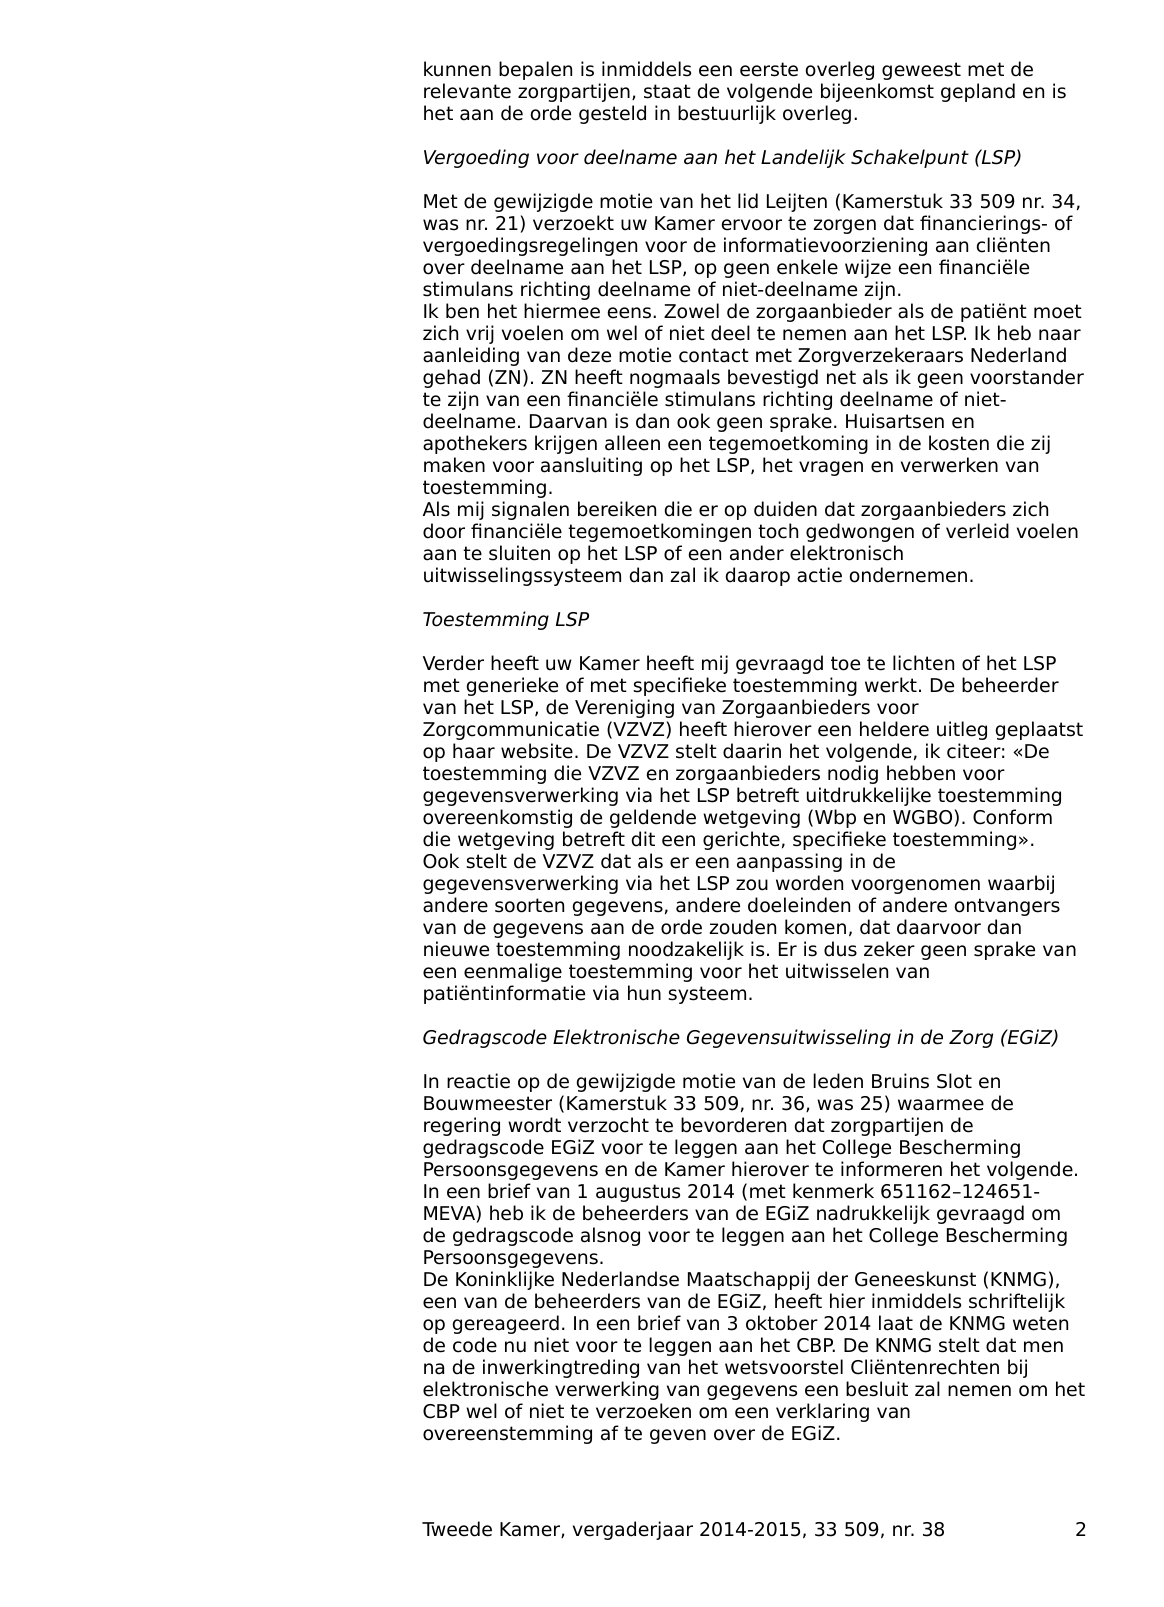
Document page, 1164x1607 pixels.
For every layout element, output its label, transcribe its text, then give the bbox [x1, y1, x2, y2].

text In reactie op de gewijzigde motie van de leden Bruins Slot en Bouwmeester (Kamerstuk 33 509, nr. 36, was 25) waarmee de regering wordt verzocht te bevorderen dat zorgpartijen de gedragscode EGiZ voor te leggen aan het College Bescherming Persoonsgegevens en de Kamer hierover te informeren het volgende. [422, 1071, 1087, 1181]
text kunnen bepalen is inmiddels een eerste overleg geweest met de relevante zorgpartijen, staat de volgende bijeenkomst gepland en is het aan de orde gesteld in bestuurlijk overleg. [422, 59, 1087, 125]
subtitle Vergoeding voor deelname aan het Landelijk Schakelpunt (LSP) [422, 147, 1087, 169]
text Verder heeft uw Kamer heeft mij gevraagd toe te lichten of het LSP met generieke of met specifieke toestemming werkt. De beheerder van het LSP, de Vereniging van Zorgaanbieders voor Zorgcommunicatie (VZVZ) heeft hierover een heldere uitleg geplaatst op haar website. De VZVZ stelt daarin het volgende, ik citeer: «De toestemming die VZVZ en zorgaanbieders nodig hebben voor gegevensverwerking via het LSP betreft uitdrukkelijke toestemming overeenkomstig de geldende wetgeving (Wbp en WGBO). Conform die wetgeving betreft dit een gerichte, specifieke toestemming». [422, 653, 1087, 851]
text In een brief van 1 augustus 2014 (met kenmerk 651162–124651-MEVA) heb ik de beheerders van de EGiZ nadrukkelijk gevraagd om de gedragscode alsnog voor te leggen aan het College Bescherming Persoonsgegevens. [422, 1181, 1087, 1269]
subtitle Toestemming LSP [422, 609, 1087, 631]
subtitle Gedragscode Elektronische Gegevensuitwisseling in de Zorg (EGiZ) [422, 1027, 1087, 1049]
text Met de gewijzigde motie van het lid Leijten (Kamerstuk 33 509 nr. 34, was nr. 21) verzoekt uw Kamer ervoor te zorgen dat financierings- of vergoedingsregelingen voor de informatievoorziening aan cliënten over deelname aan het LSP, op geen enkele wijze een financiële stimulans richting deelname of niet-deelname zijn. [422, 191, 1087, 301]
text Ook stelt de VZVZ dat als er een aanpassing in de gegevensverwerking via het LSP zou worden voorgenomen waarbij andere soorten gegevens, andere doeleinden of andere ontvangers van de gegevens aan de orde zouden komen, dat daarvoor dan nieuwe toestemming noodzakelijk is. Er is dus zeker geen sprake van een eenmalige toestemming voor het uitwisselen van patiëntinformatie via hun systeem. [422, 851, 1087, 1005]
text Als mij signalen bereiken die er op duiden dat zorgaanbieders zich door financiële tegemoetkomingen toch gedwongen of verleid voelen aan te sluiten op het LSP of een ander elektronisch uitwisselingssysteem dan zal ik daarop actie ondernemen. [422, 499, 1087, 587]
text De Koninklijke Nederlandse Maatschappij der Geneeskunst (KNMG), een van de beheerders van de EGiZ, heeft hier inmiddels schriftelijk op gereageerd. In een brief van 3 oktober 2014 laat de KNMG weten de code nu niet voor te leggen aan het CBP. De KNMG stelt dat men na de inwerkingtreding van het wetsvoorstel Cliëntenrechten bij elektronische verwerking van gegevens een besluit zal nemen om het CBP wel of niet te verzoeken om een verklaring van overeenstemming af te geven over de EGiZ. [422, 1269, 1087, 1445]
text Ik ben het hiermee eens. Zowel de zorgaanbieder als de patiënt moet zich vrij voelen om wel of niet deel te nemen aan het LSP. Ik heb naar aanleiding van deze motie contact met Zorgverzekeraars Nederland gehad (ZN). ZN heeft nogmaals bevestigd net als ik geen voorstander te zijn van een financiële stimulans richting deelname of niet-deelname. Daarvan is dan ook geen sprake. Huisartsen en apothekers krijgen alleen een tegemoetkoming in de kosten die zij maken voor aansluiting op het LSP, het vragen en verwerken van toestemming. [422, 301, 1087, 499]
